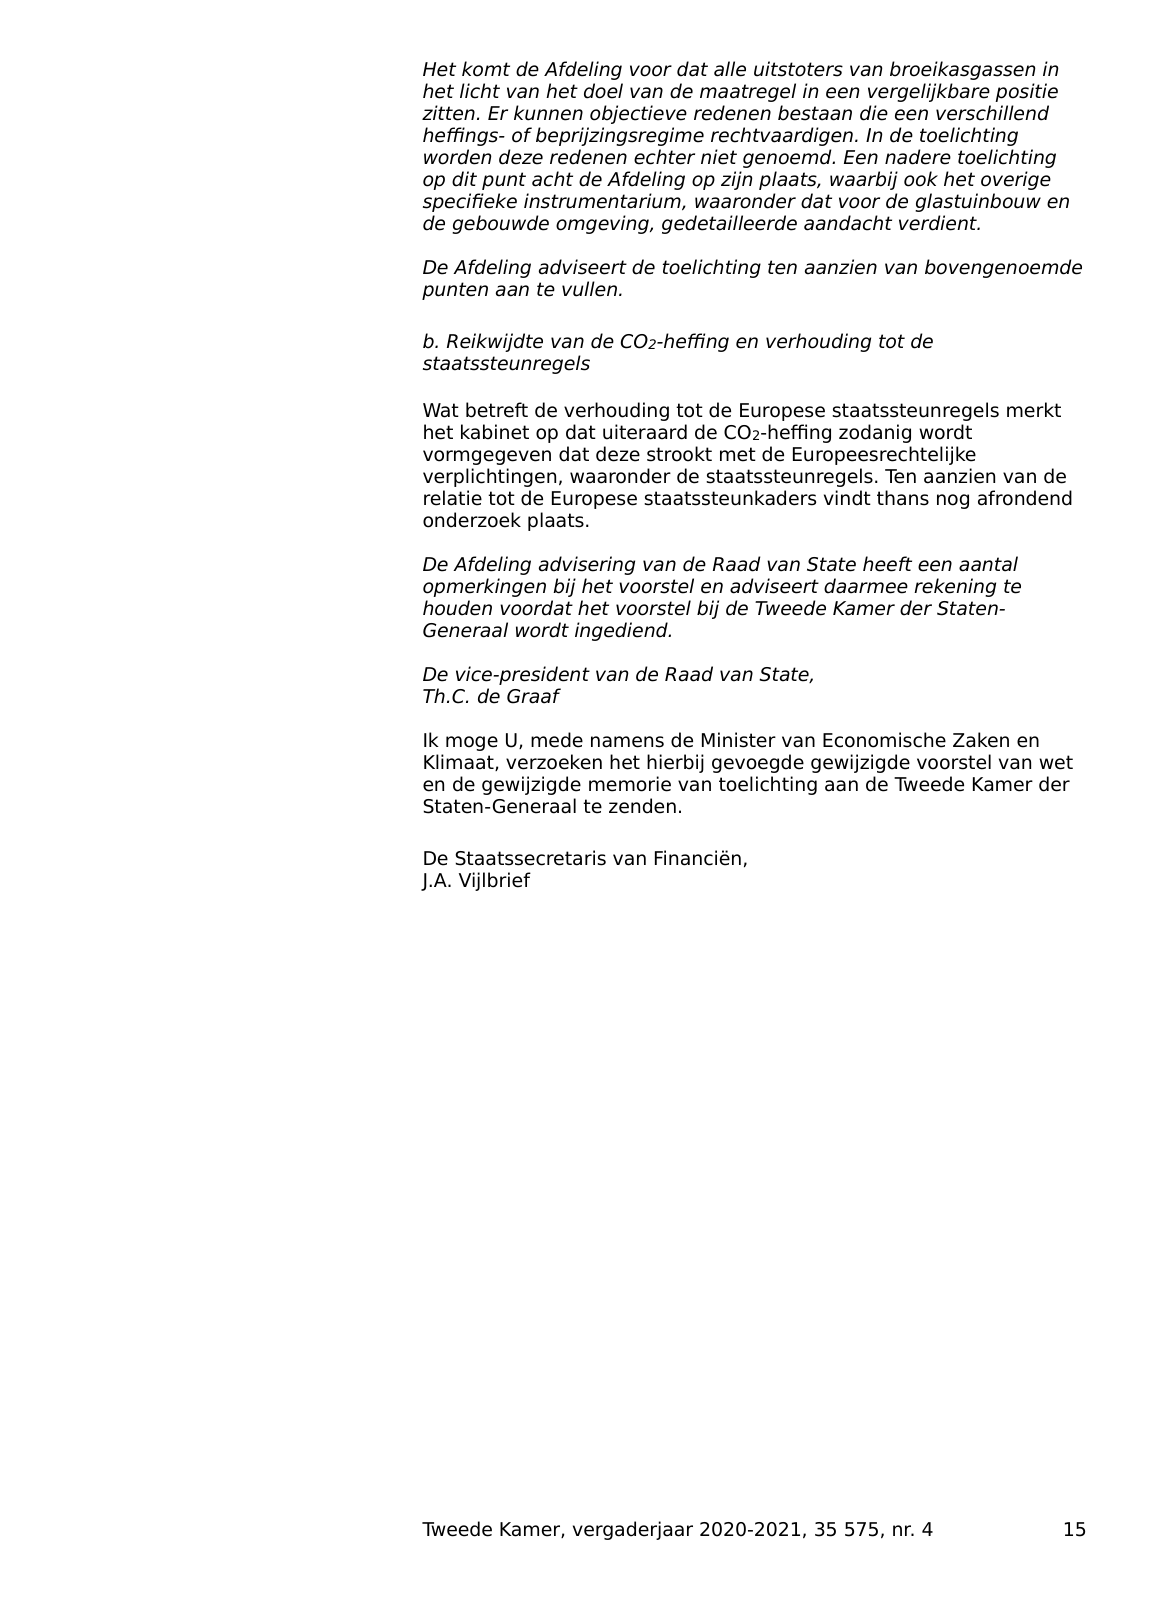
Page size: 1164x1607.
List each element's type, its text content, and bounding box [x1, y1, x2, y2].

text De Afdeling advisering van de Raad van State heeft een aantal opmerkingen bij het voorstel en adviseert daarmee rekening te houden voordat het voorstel bij de Tweede Kamer der Staten-Generaal wordt ingediend. [422, 554, 1087, 642]
text Het komt de Afdeling voor dat alle uitstoters van broeikasgassen in het licht van het doel van de maatregel in een vergelijkbare positie zitten. Er kunnen objectieve redenen bestaan die een verschillend heffings- of beprijzingsregime rechtvaardigen. In de toelichting worden deze redenen echter niet genoemd. Een nadere toelichting op dit punt acht de Afdeling op zijn plaats, waarbij ook het overige specifieke instrumentarium, waaronder dat voor de glastuinbouw en de gebouwde omgeving, gedetailleerde aandacht verdient. [422, 59, 1087, 235]
text Wat betreft de verhouding tot de Europese staatssteunregels merkt het kabinet op dat uiteraard de CO2-heffing zodanig wordt vormgegeven dat deze strookt met de Europeesrechtelijke verplichtingen, waaronder de staatssteunregels. Ten aanzien van de relatie tot de Europese staatssteunkaders vindt thans nog afrondend onderzoek plaats. [422, 400, 1087, 532]
text De Staatssecretaris van Financiën, J.A. Vijlbrief [422, 848, 1087, 892]
text Ik moge U, mede namens de Minister van Economische Zaken en Klimaat, verzoeken het hierbij gevoegde gewijzigde voorstel van wet en de gewijzigde memorie van toelichting aan de Tweede Kamer der Staten-Generaal te zenden. [422, 730, 1087, 818]
text De Afdeling adviseert de toelichting ten aanzien van bovengenoemde punten aan te vullen. [422, 257, 1087, 301]
text Th.C. de Graaf [422, 686, 1087, 708]
subtitle b. Reikwijdte van de CO2-heffing en verhouding tot de staatssteunregels [422, 331, 1087, 375]
text De vice-president van de Raad van State, [422, 664, 1087, 686]
